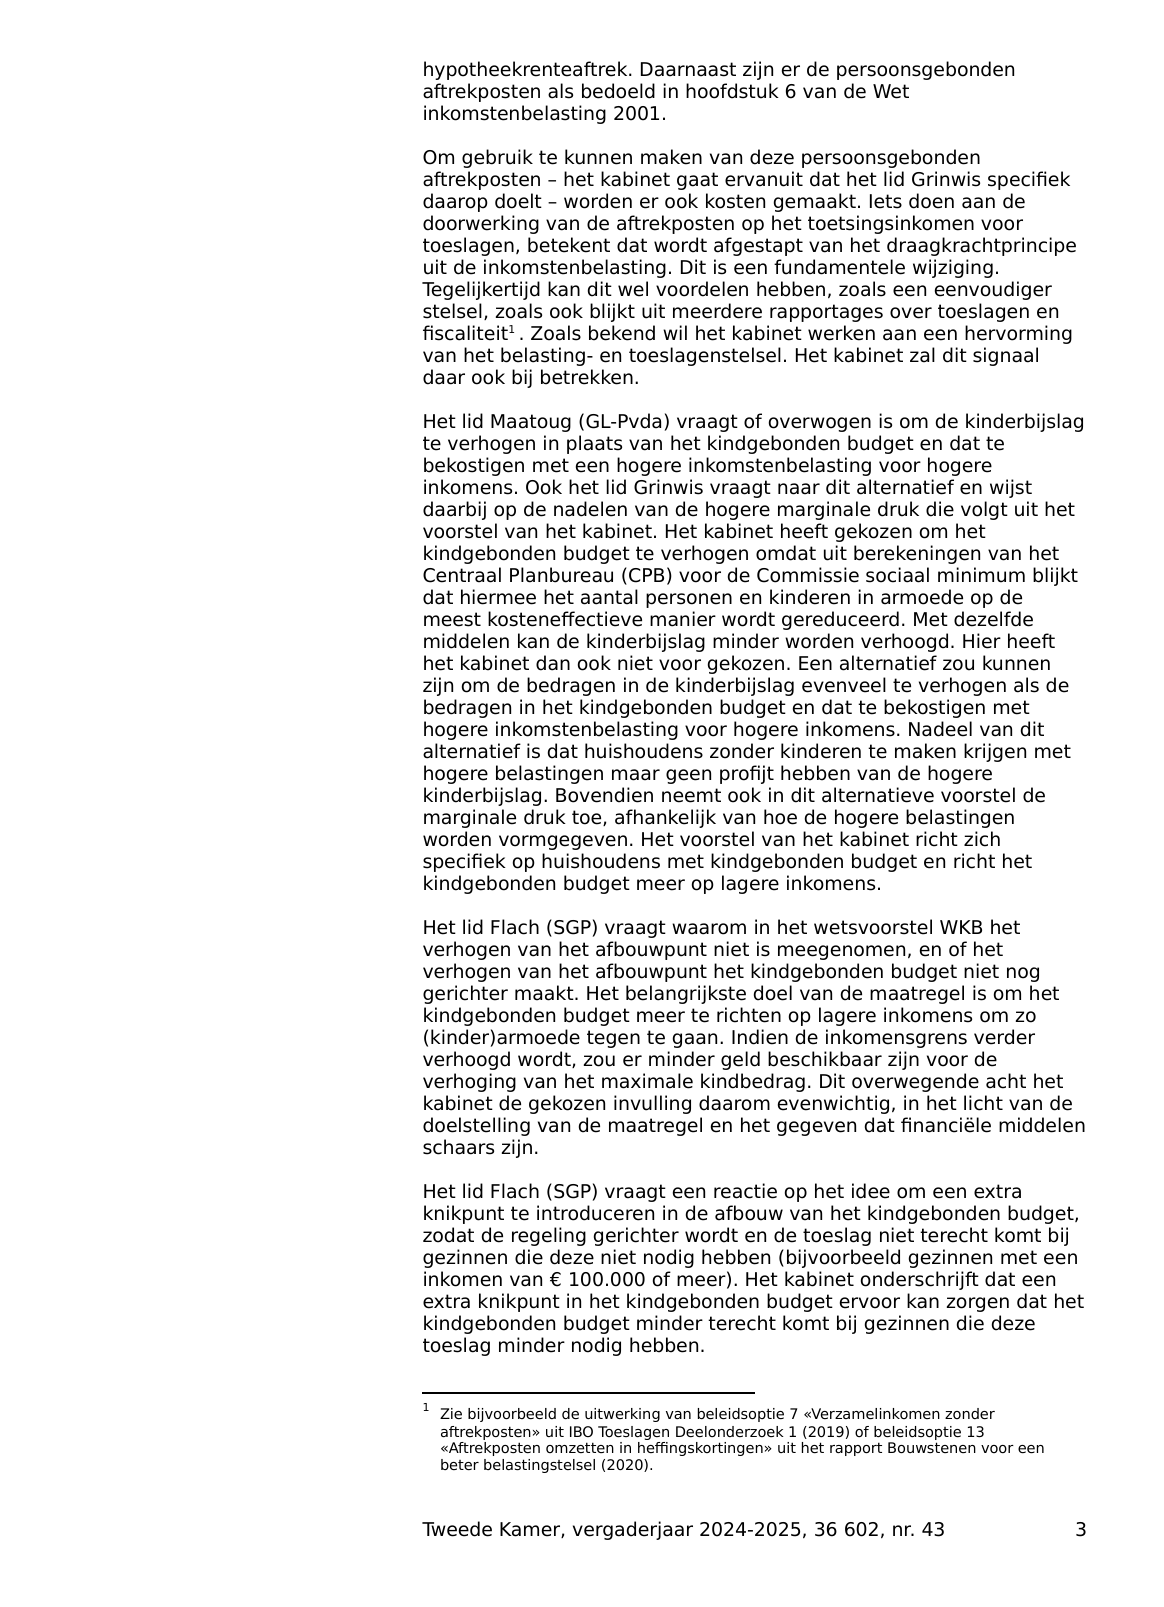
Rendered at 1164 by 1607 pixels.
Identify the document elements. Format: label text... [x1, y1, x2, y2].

text Zie bijvoorbeeld de uitwerking van beleidsoptie 7 «Verzamelinkomen zonder aftrekposten» uit IBO Toeslagen Deelonderzoek 1 (2019) of beleidsoptie 13 «Aftrekposten omzetten in heffingskortingen» uit het rapport Bouwstenen voor een beter belastingstelsel (2020). [422, 1402, 1087, 1474]
text Het lid Flach (SGP) vraagt waarom in het wetsvoorstel WKB het verhogen van het afbouwpunt niet is meegenomen, en of het verhogen van het afbouwpunt het kindgebonden budget niet nog gerichter maakt. Het belangrijkste doel van de maatregel is om het kindgebonden budget meer te richten op lagere inkomens om zo (kinder)armoede tegen te gaan. Indien de inkomensgrens verder verhoogd wordt, zou er minder geld beschikbaar zijn voor de verhoging van het maximale kindbedrag. Dit overwegende acht het kabinet de gekozen invulling daarom evenwichtig, in het licht van de doelstelling van de maatregel en het gegeven dat financiële middelen schaars zijn. [422, 917, 1087, 1159]
text hypotheekrenteaftrek. Daarnaast zijn er de persoonsgebonden aftrekposten als bedoeld in hoofdstuk 6 van de Wet inkomstenbelasting 2001. [422, 59, 1087, 125]
text Het lid Maatoug (GL-Pvda) vraagt of overwogen is om de kinderbijslag te verhogen in plaats van het kindgebonden budget en dat te bekostigen met een hogere inkomstenbelasting voor hogere inkomens. Ook het lid Grinwis vraagt naar dit alternatief en wijst daarbij op de nadelen van de hogere marginale druk die volgt uit het voorstel van het kabinet. Het kabinet heeft gekozen om het kindgebonden budget te verhogen omdat uit berekeningen van het Centraal Planbureau (CPB) voor de Commissie sociaal minimum blijkt dat hiermee het aantal personen en kinderen in armoede op de meest kosteneffectieve manier wordt gereduceerd. Met dezelfde middelen kan de kinderbijslag minder worden verhoogd. Hier heeft het kabinet dan ook niet voor gekozen. Een alternatief zou kunnen zijn om de bedragen in de kinderbijslag evenveel te verhogen als de bedragen in het kindgebonden budget en dat te bekostigen met hogere inkomstenbelasting voor hogere inkomens. Nadeel van dit alternatief is dat huishoudens zonder kinderen te maken krijgen met hogere belastingen maar geen profijt hebben van de hogere kinderbijslag. Bovendien neemt ook in dit alternatieve voorstel de marginale druk toe, afhankelijk van hoe de hogere belastingen worden vormgegeven. Het voorstel van het kabinet richt zich specifiek op huishoudens met kindgebonden budget en richt het kindgebonden budget meer op lagere inkomens. [422, 411, 1087, 895]
text Het lid Flach (SGP) vraagt een reactie op het idee om een extra knikpunt te introduceren in de afbouw van het kindgebonden budget, zodat de regeling gerichter wordt en de toeslag niet terecht komt bij gezinnen die deze niet nodig hebben (bijvoorbeeld gezinnen met een inkomen van € 100.000 of meer). Het kabinet onderschrijft dat een extra knikpunt in het kindgebonden budget ervoor kan zorgen dat het kindgebonden budget minder terecht komt bij gezinnen die deze toeslag minder nodig hebben. [422, 1181, 1087, 1357]
text Om gebruik te kunnen maken van deze persoonsgebonden aftrekposten – het kabinet gaat ervanuit dat het lid Grinwis specifiek daarop doelt – worden er ook kosten gemaakt. Iets doen aan de doorwerking van de aftrekposten op het toetsingsinkomen voor toeslagen, betekent dat wordt afgestapt van het draagkrachtprincipe uit de inkomstenbelasting. Dit is een fundamentele wijziging. Tegelijkertijd kan dit wel voordelen hebben, zoals een eenvoudiger stelsel, zoals ook blijkt uit meerdere rapportages over toeslagen en fiscaliteit. Zoals bekend wil het kabinet werken aan een hervorming van het belasting- en toeslagenstelsel. Het kabinet zal dit signaal daar ook bij betrekken. [422, 147, 1087, 389]
